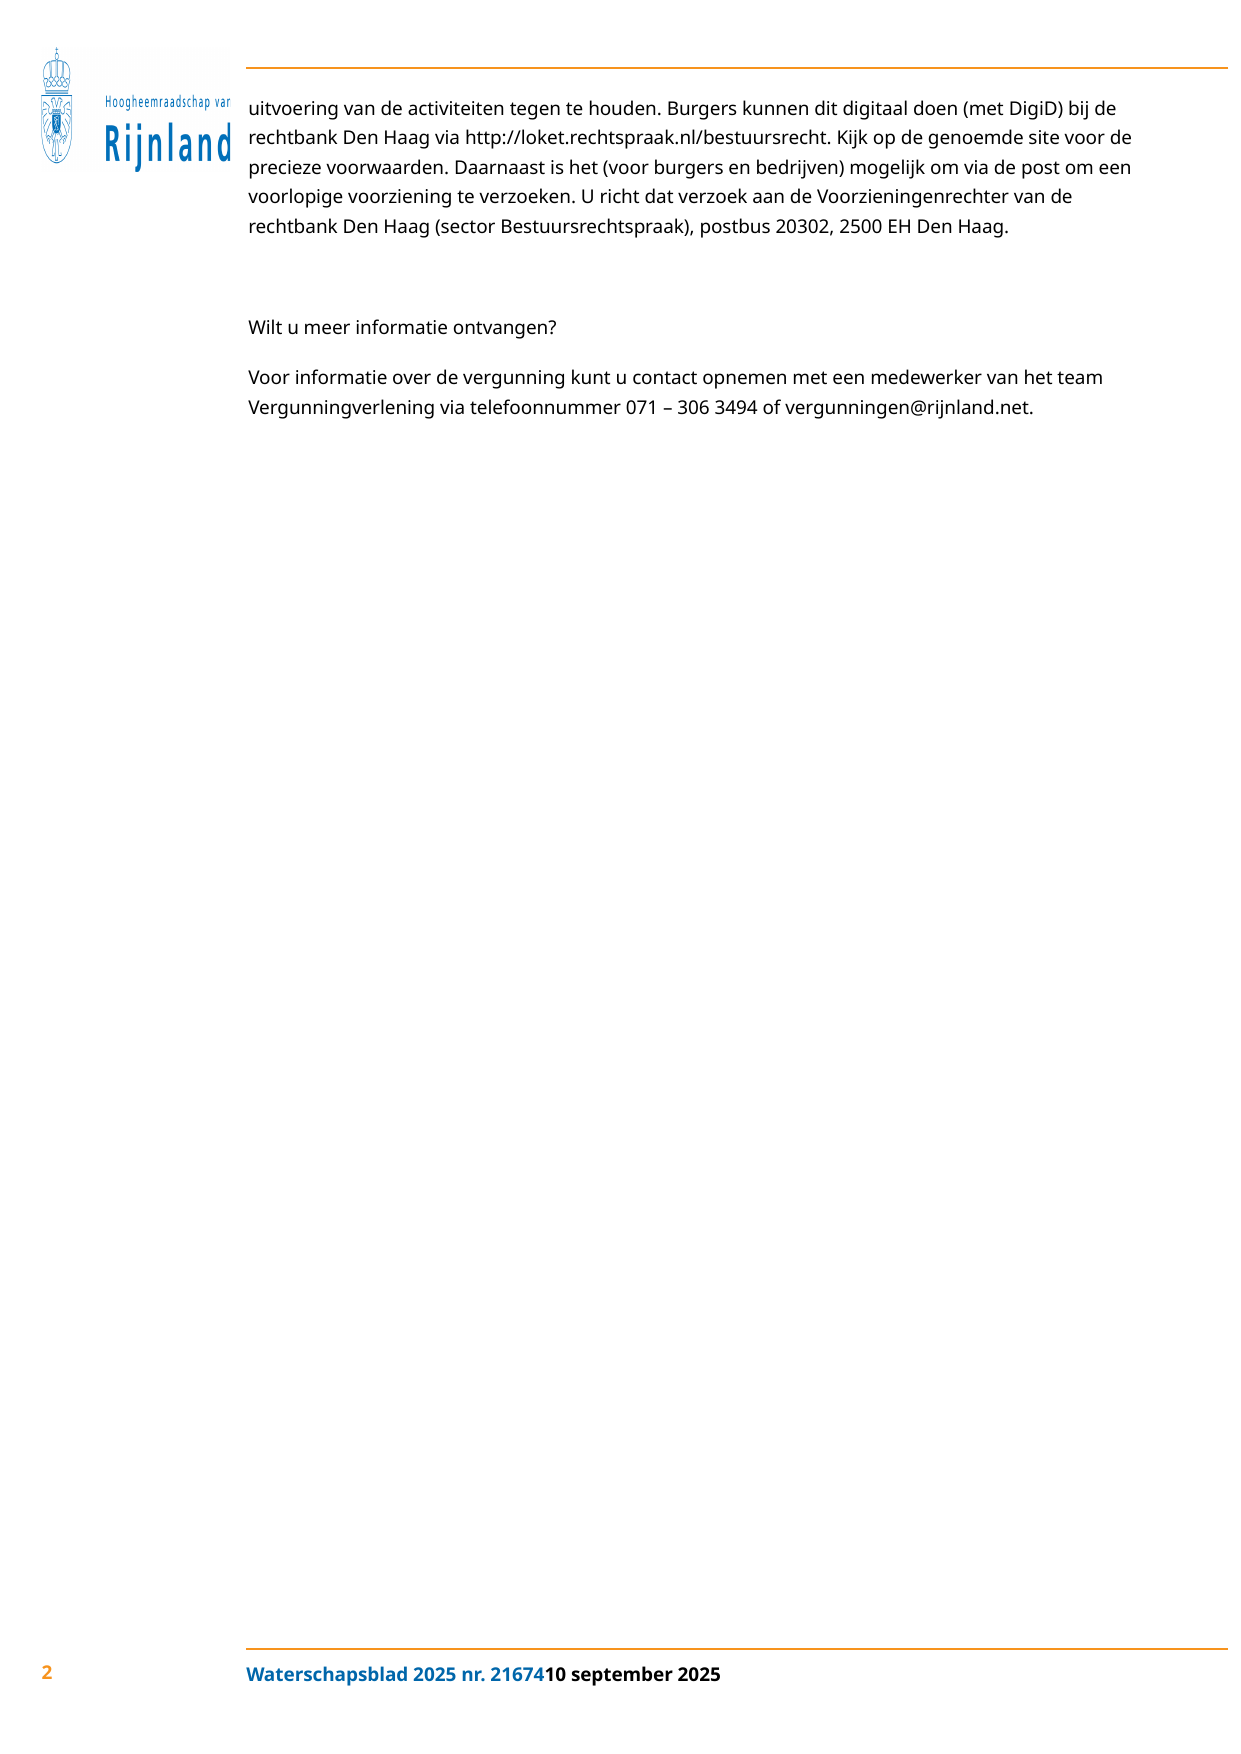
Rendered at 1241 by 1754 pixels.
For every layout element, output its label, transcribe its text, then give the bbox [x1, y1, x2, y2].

text Wilt u meer informatie ontvangen? [248, 314, 1152, 340]
text uitvoering van de activiteiten tegen te houden. Burgers kunnen dit digitaal doen (met DigiD) bij de rechtbank Den Haag via http://loket.rechtspraak.nl/bestuursrecht. Kijk op de genoemde site voor de precieze voorwaarden. Daarnaast is het (voor burgers en bedrijven) mogelijk om via de post om een voorlopige voorziening te verzoeken. U richt dat verzoek aan de Voorzieningenrechter van de rechtbank Den Haag (sector Bestuursrechtspraak), postbus 20302, 2500 EH Den Haag. [248, 95, 1152, 239]
picture [41, 47, 231, 172]
text Voor informatie over de vergunning kunt u contact opnemen met een medewerker van het team Vergunningverlening via telefoonnummer 071 – 306 3494 of vergunningen@rijnland.net. [248, 364, 1152, 420]
